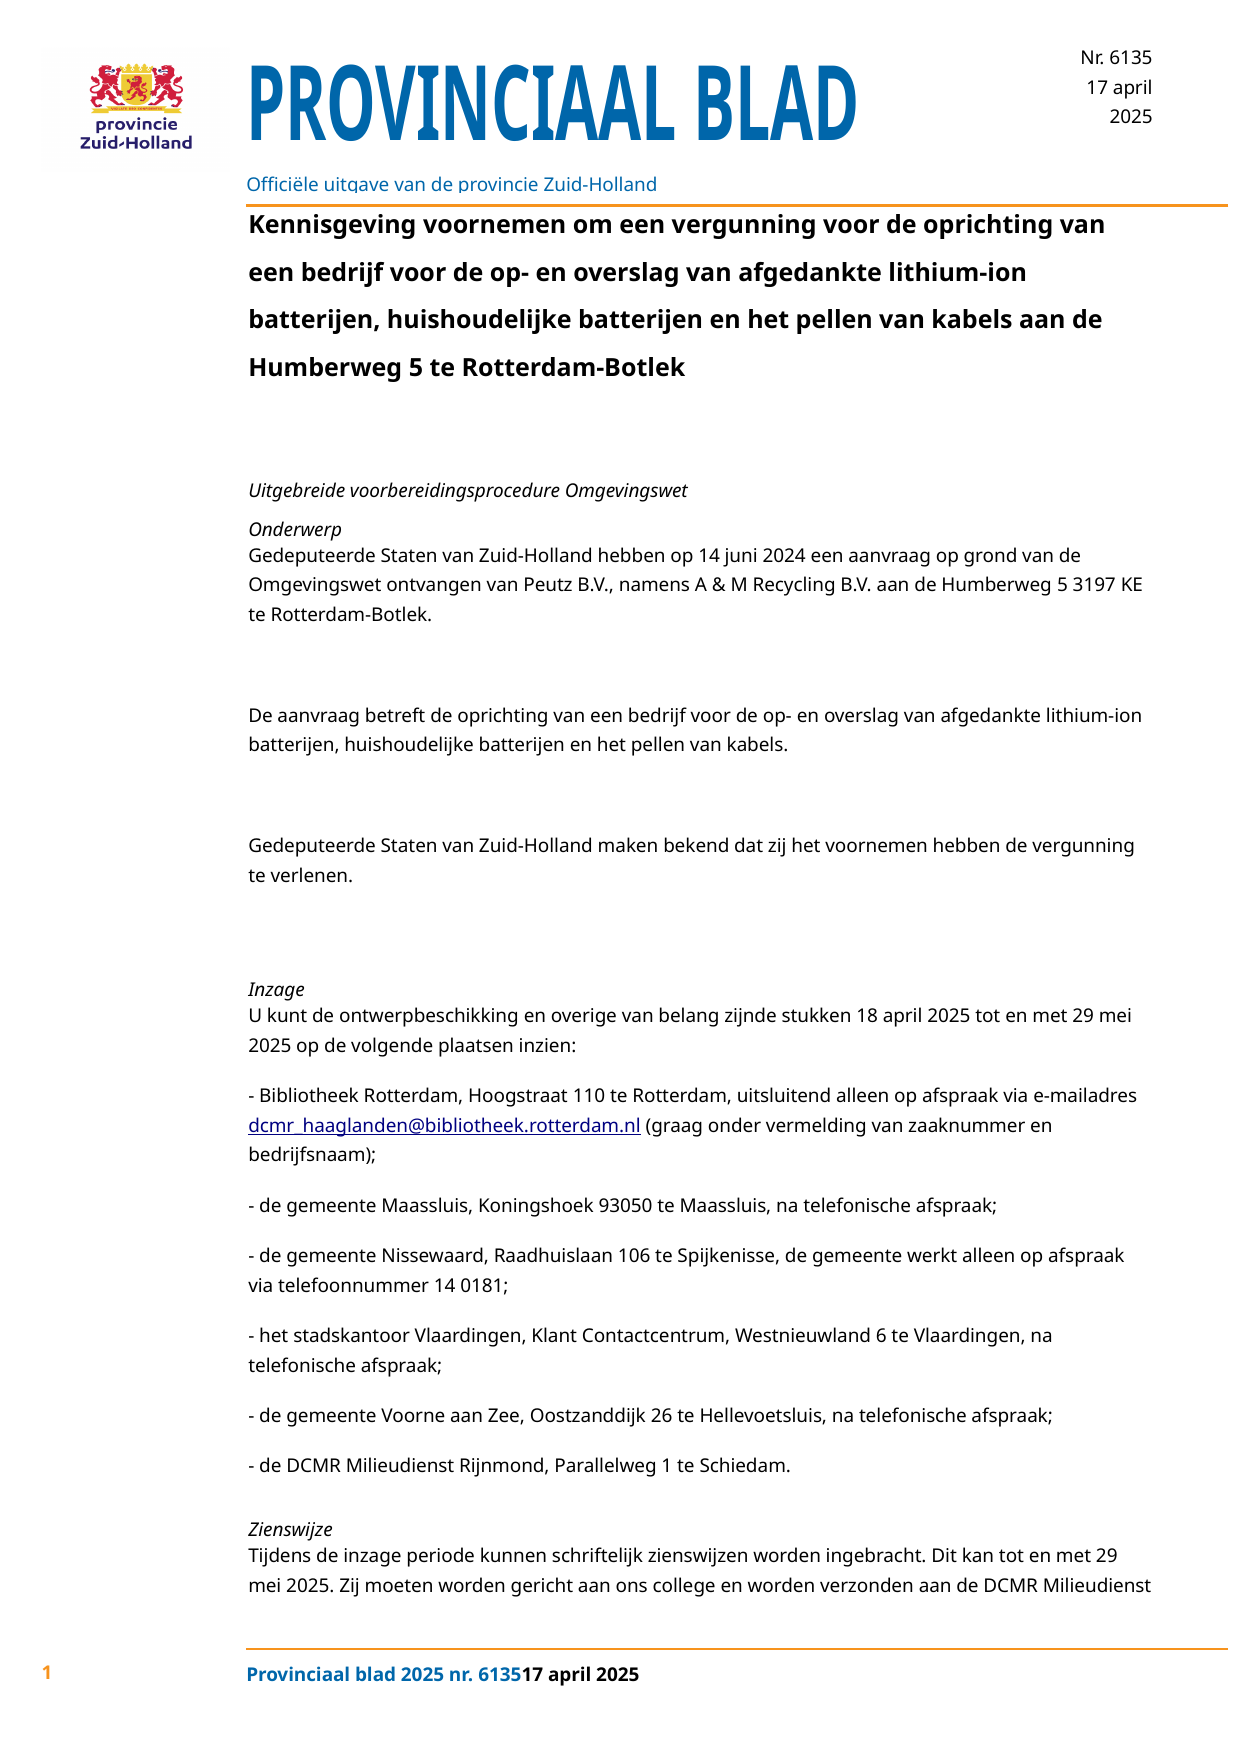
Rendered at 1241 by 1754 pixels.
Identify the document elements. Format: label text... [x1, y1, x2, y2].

text - Bibliotheek Rotterdam, Hoogstraat 110 te Rotterdam, uitsluitend alleen op afspraak via e-mailadres dcmr_haaglanden@bibliotheek.rotterdam.nl (graag onder vermelding van zaaknummer en bedrijfsnaam); [248, 1082, 1152, 1167]
text Gedeputeerde Staten van Zuid-Holland maken bekend dat zij het voornemen hebben de vergunning te verlenen. [248, 832, 1152, 888]
text - het stadskantoor Vlaardingen, Klant Contactcentrum, Westnieuwland 6 te Vlaardingen, na telefonische afspraak; [248, 1322, 1152, 1377]
text - de gemeente Maassluis, Koningshoek 93050 te Maassluis, na telefonische afspraak; [248, 1192, 1152, 1217]
text - de gemeente Nissewaard, Raadhuislaan 106 te Spijkenisse, de gemeente werkt alleen op afspraak via telefoonnummer 14 0181; [248, 1242, 1152, 1297]
text - de DCMR Milieudienst Rijnmond, Parallelweg 1 te Schiedam. [248, 1453, 1152, 1478]
text Gedeputeerde Staten van Zuid-Holland hebben op 14 juni 2024 een aanvraag op grond van de Omgevingswet ontvangen van Peutz B.V., namens A & M Recycling B.V. aan de Humberweg 5 3197 KE te Rotterdam-Botlek. [248, 542, 1152, 627]
text Uitgebreide voorbereidingsprocedure Omgevingswet [248, 477, 1152, 503]
text Zienswijze [248, 1517, 1152, 1542]
text Inzage [248, 976, 1152, 1002]
text Tijdens de inzage periode kunnen schriftelijk zienswijzen worden ingebracht. Dit kan tot en met 29 mei 2025. Zij moeten worden gericht aan ons college en worden verzonden aan de DCMR Milieudienst [248, 1542, 1152, 1598]
text Onderwerp [248, 516, 1152, 542]
text De aanvraag betreft de oprichting van een bedrijf voor de op- en overslag van afgedankte lithium-ion batterijen, huishoudelijke batterijen en het pellen van kabels. [248, 702, 1152, 757]
text U kunt de ontwerpbeschikking en overige van belang zijnde stukken 18 april 2025 tot en met 29 mei 2025 op de volgende plaatsen inzien: [248, 1002, 1152, 1057]
text - de gemeente Voorne aan Zee, Oostzanddijk 26 te Hellevoetsluis, na telefonische afspraak; [248, 1402, 1152, 1428]
picture [41, 47, 231, 172]
text Kennisgeving voornemen om een vergunning voor de oprichting van een bedrijf voor de op- en overslag van afgedankte lithium-ion batterijen, huishoudelijke batterijen en het pellen van kabels aan de Humberweg 5 te Rotterdam-Botlek [248, 207, 1152, 384]
